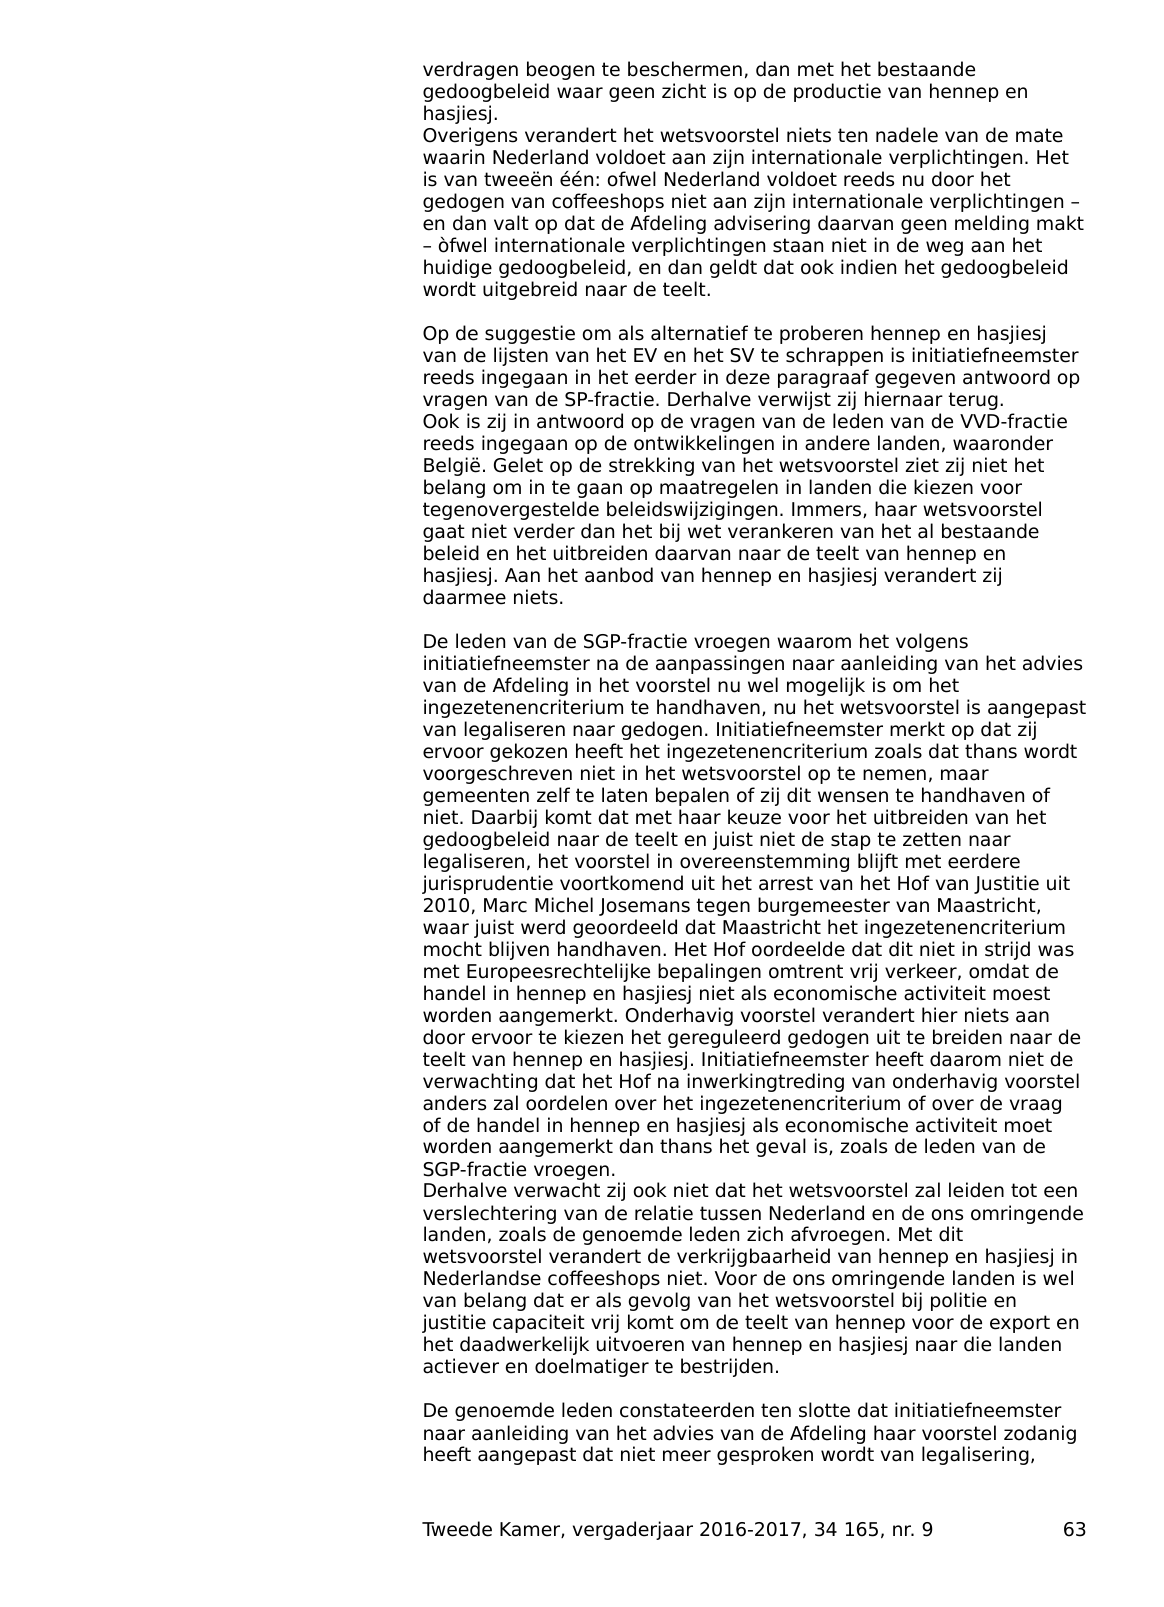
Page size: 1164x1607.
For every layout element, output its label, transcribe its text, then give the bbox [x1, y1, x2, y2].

text Overigens verandert het wetsvoorstel niets ten nadele van de mate waarin Nederland voldoet aan zijn internationale verplichtingen. Het is van tweeën één: ofwel Nederland voldoet reeds nu door het gedogen van coffeeshops niet aan zijn internationale verplichtingen – en dan valt op dat de Afdeling advisering daarvan geen melding makt – òfwel internationale verplichtingen staan niet in de weg aan het huidige gedoogbeleid, en dan geldt dat ook indien het gedoogbeleid wordt uitgebreid naar de teelt. [422, 125, 1087, 301]
text verdragen beogen te beschermen, dan met het bestaande gedoogbeleid waar geen zicht is op de productie van hennep en hasjiesj. [422, 59, 1087, 125]
text Op de suggestie om als alternatief te proberen hennep en hasjiesj van de lijsten van het EV en het SV te schrappen is initiatiefneemster reeds ingegaan in het eerder in deze paragraaf gegeven antwoord op vragen van de SP-fractie. Derhalve verwijst zij hiernaar terug. [422, 323, 1087, 411]
text Ook is zij in antwoord op de vragen van de leden van de VVD-fractie reeds ingegaan op de ontwikkelingen in andere landen, waaronder België. Gelet op de strekking van het wetsvoorstel ziet zij niet het belang om in te gaan op maatregelen in landen die kiezen voor tegenovergestelde beleidswijzigingen. Immers, haar wetsvoorstel gaat niet verder dan het bij wet verankeren van het al bestaande beleid en het uitbreiden daarvan naar de teelt van hennep en hasjiesj. Aan het aanbod van hennep en hasjiesj verandert zij daarmee niets. [422, 411, 1087, 609]
text De leden van de SGP-fractie vroegen waarom het volgens initiatiefneemster na de aanpassingen naar aanleiding van het advies van de Afdeling in het voorstel nu wel mogelijk is om het ingezetenencriterium te handhaven, nu het wetsvoorstel is aangepast van legaliseren naar gedogen. Initiatiefneemster merkt op dat zij ervoor gekozen heeft het ingezetenencriterium zoals dat thans wordt voorgeschreven niet in het wetsvoorstel op te nemen, maar gemeenten zelf te laten bepalen of zij dit wensen te handhaven of niet. Daarbij komt dat met haar keuze voor het uitbreiden van het gedoogbeleid naar de teelt en juist niet de stap te zetten naar legaliseren, het voorstel in overeenstemming blijft met eerdere jurisprudentie voortkomend uit het arrest van het Hof van Justitie uit 2010, Marc Michel Josemans tegen burgemeester van Maastricht, waar juist werd geoordeeld dat Maastricht het ingezetenencriterium mocht blijven handhaven. Het Hof oordeelde dat dit niet in strijd was met Europeesrechtelijke bepalingen omtrent vrij verkeer, omdat de handel in hennep en hasjiesj niet als economische activiteit moest worden aangemerkt. Onderhavig voorstel verandert hier niets aan door ervoor te kiezen het gereguleerd gedogen uit te breiden naar de teelt van hennep en hasjiesj. Initiatiefneemster heeft daarom niet de verwachting dat het Hof na inwerkingtreding van onderhavig voorstel anders zal oordelen over het ingezetenencriterium of over de vraag of de handel in hennep en hasjiesj als economische activiteit moet worden aangemerkt dan thans het geval is, zoals de leden van de SGP-fractie vroegen. [422, 631, 1087, 1180]
text De genoemde leden constateerden ten slotte dat initiatiefneemster naar aanleiding van het advies van de Afdeling haar voorstel zodanig heeft aangepast dat niet meer gesproken wordt van legalisering, [422, 1400, 1087, 1466]
text Derhalve verwacht zij ook niet dat het wetsvoorstel zal leiden tot een verslechtering van de relatie tussen Nederland en de ons omringende landen, zoals de genoemde leden zich afvroegen. Met dit wetsvoorstel verandert de verkrijgbaarheid van hennep en hasjiesj in Nederlandse coffeeshops niet. Voor de ons omringende landen is wel van belang dat er als gevolg van het wetsvoorstel bij politie en justitie capaciteit vrij komt om de teelt van hennep voor de export en het daadwerkelijk uitvoeren van hennep en hasjiesj naar die landen actiever en doelmatiger te bestrijden. [422, 1180, 1087, 1378]
